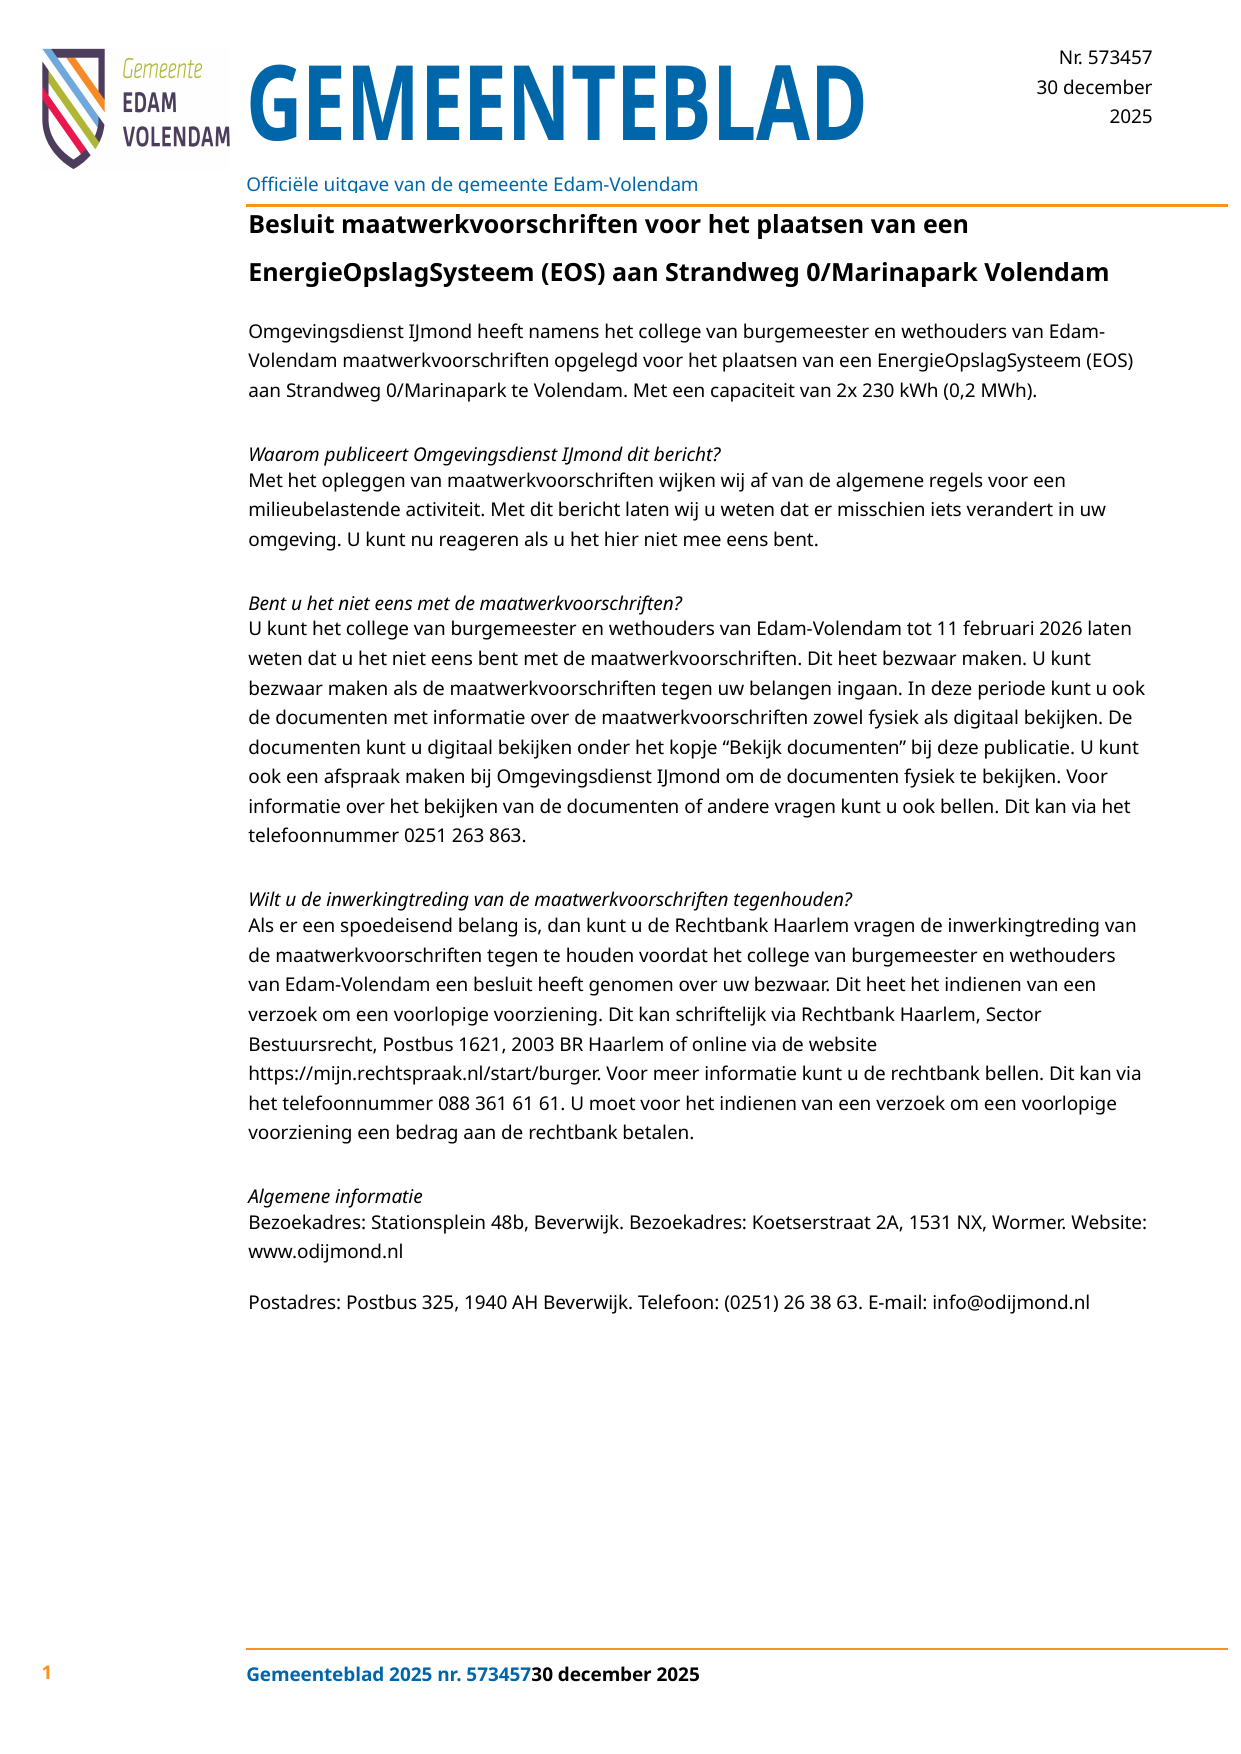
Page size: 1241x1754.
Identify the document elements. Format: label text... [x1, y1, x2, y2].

picture [41, 47, 231, 172]
text Wilt u de inwerkingtreding van de maatwerkvoorschriften tegenhouden? [248, 887, 1152, 912]
text Waarom publiceert Omgevingsdienst IJmond dit bericht? [248, 441, 1152, 467]
text Algemene informatie [248, 1183, 1152, 1209]
text U kunt het college van burgemeester en wethouders van Edam-Volendam tot 11 februari 2026 laten weten dat u het niet eens bent met de maatwerkvoorschriften. Dit heet bezwaar maken. U kunt bezwaar maken als de maatwerkvoorschriften tegen uw belangen ingaan. In deze periode kunt u ook de documenten met informatie over de maatwerkvoorschriften zowel fysiek als digitaal bekijken. De documenten kunt u digitaal bekijken onder het kopje “Bekijk documenten” bij deze publicatie. U kunt ook een afspraak maken bij Omgevingsdienst IJmond om de documenten fysiek te bekijken. Voor informatie over het bekijken van de documenten of andere vragen kunt u ook bellen. Dit kan via het telefoonnummer 0251 263 863. [248, 616, 1152, 848]
text Besluit maatwerkvoorschriften voor het plaatsen van een EnergieOpslagSysteem (EOS) aan Strandweg 0/Marinapark Volendam [248, 207, 1152, 288]
text Als er een spoedeisend belang is, dan kunt u de Rechtbank Haarlem vragen de inwerkingtreding van de maatwerkvoorschriften tegen te houden voordat het college van burgemeester en wethouders van Edam-Volendam een besluit heeft genomen over uw bezwaar. Dit heet het indienen van een verzoek om een voorlopige voorziening. Dit kan schriftelijk via Rechtbank Haarlem, Sector Bestuursrecht, Postbus 1621, 2003 BR Haarlem of online via de website https://mijn.rechtspraak.nl/start/burger. Voor meer informatie kunt u de rechtbank bellen. Dit kan via het telefoonnummer 088 361 61 61. U moet voor het indienen van een verzoek om een voorlopige voorziening een bedrag aan de rechtbank betalen. [248, 912, 1152, 1145]
text Postadres: Postbus 325, 1940 AH Beverwijk. Telefoon: (0251) 26 38 63. E-mail: info@odijmond.nl [248, 1289, 1152, 1315]
text Omgevingsdienst IJmond heeft namens het college van burgemeester en wethouders van Edam-Volendam maatwerkvoorschriften opgelegd voor het plaatsen van een EnergieOpslagSysteem (EOS) aan Strandweg 0/Marinapark te Volendam. Met een capaciteit van 2x 230 kWh (0,2 MWh). [248, 318, 1152, 403]
text Bent u het niet eens met de maatwerkvoorschriften? [248, 590, 1152, 616]
text Met het opleggen van maatwerkvoorschriften wijken wij af van de algemene regels voor een milieubelastende activiteit. Met dit bericht laten wij u weten dat er misschien iets verandert in uw omgeving. U kunt nu reageren als u het hier niet mee eens bent. [248, 467, 1152, 552]
text Bezoekadres: Stationsplein 48b, Beverwijk. Bezoekadres: Koetserstraat 2A, 1531 NX, Wormer. Website: www.odijmond.nl [248, 1209, 1152, 1264]
